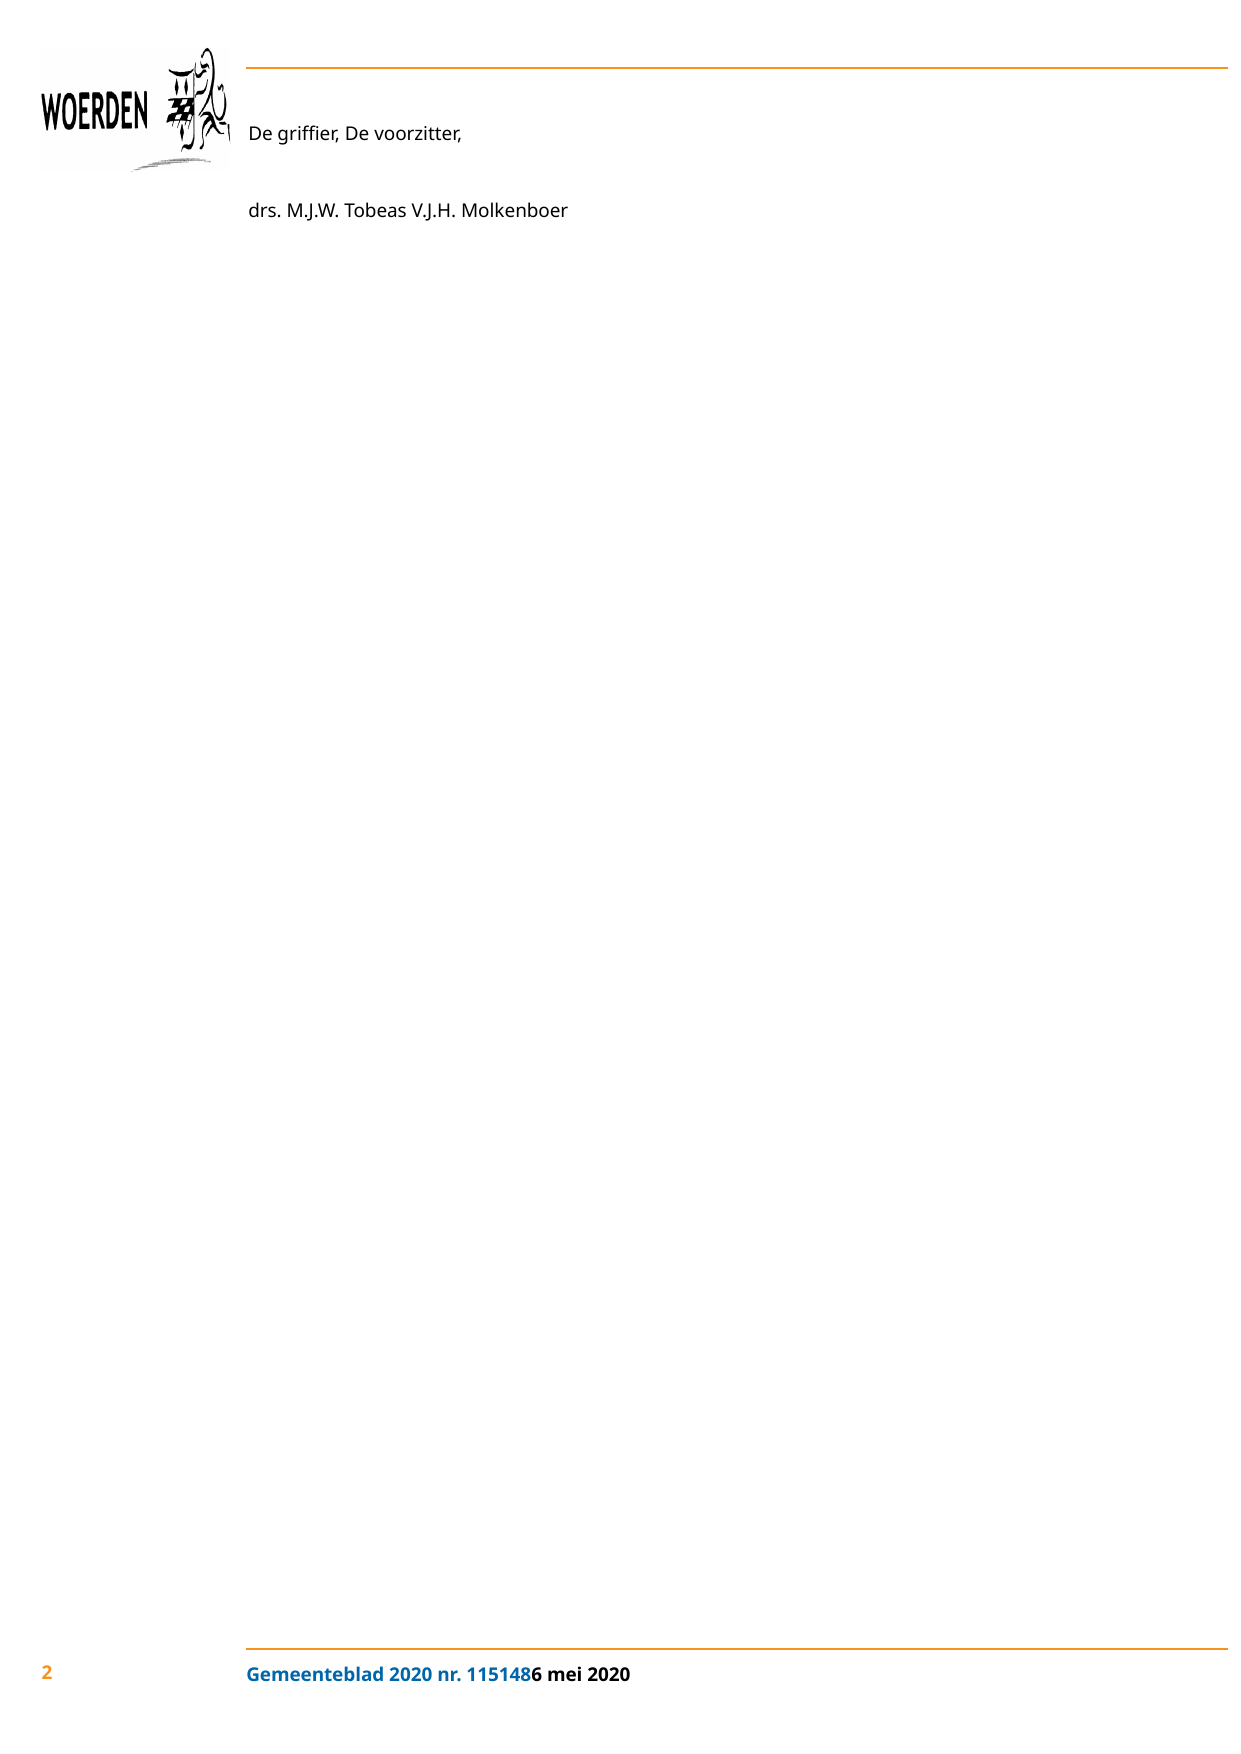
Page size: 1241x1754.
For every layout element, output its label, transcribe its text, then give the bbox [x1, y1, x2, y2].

picture [41, 47, 231, 172]
text drs. M.J.W. Tobeas V.J.H. Molkenboer [248, 198, 1152, 223]
text De griffier, De voorzitter, [248, 121, 1152, 146]
